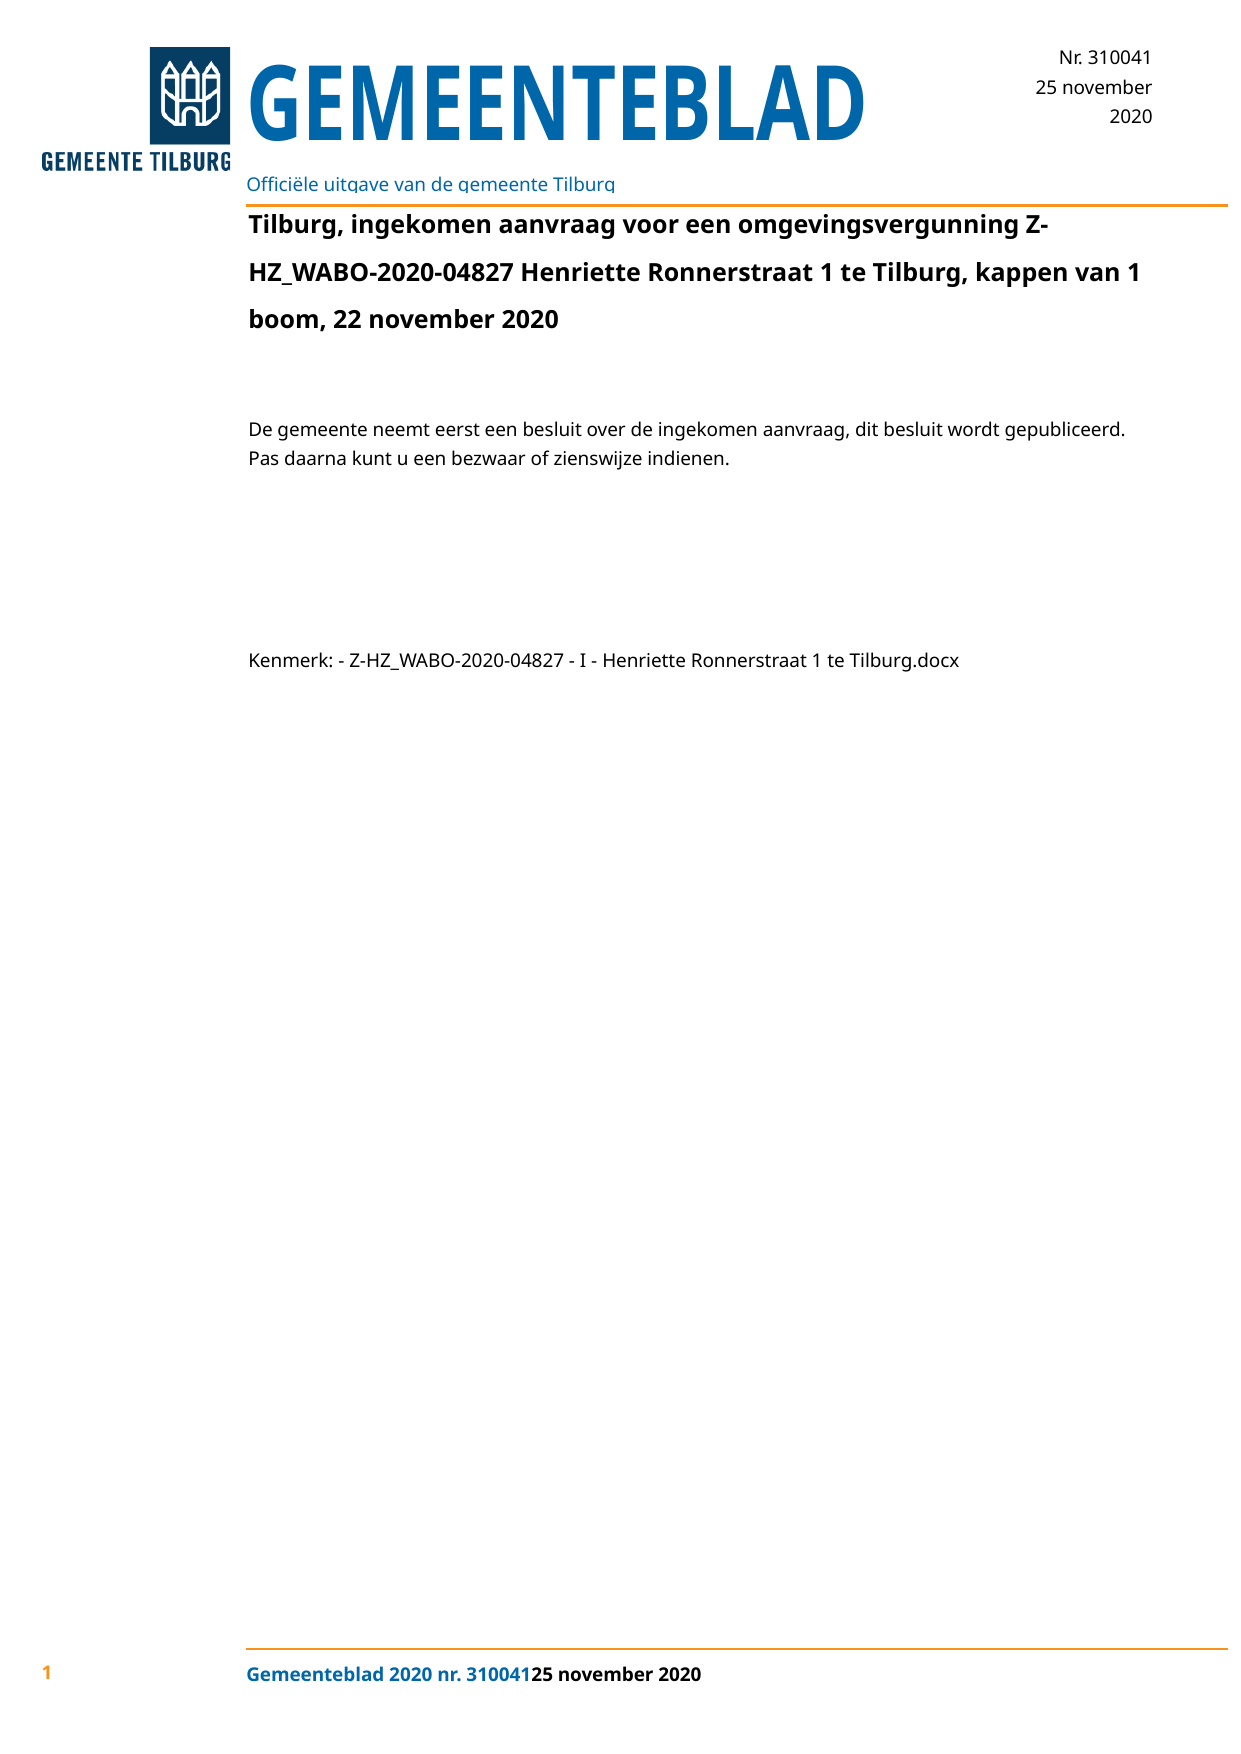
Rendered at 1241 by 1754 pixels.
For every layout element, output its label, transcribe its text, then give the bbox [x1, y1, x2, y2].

text Kenmerk: - Z-HZ_WABO-2020-04827 - I - Henriette Ronnerstraat 1 te Tilburg.docx [248, 647, 1152, 673]
text Tilburg, ingekomen aanvraag voor een omgevingsvergunning Z-HZ_WABO-2020-04827 Henriette Ronnerstraat 1 te Tilburg, kappen van 1 boom, 22 november 2020 [248, 207, 1152, 336]
picture [41, 47, 231, 172]
text De gemeente neemt eerst een besluit over de ingekomen aanvraag, dit besluit wordt gepubliceerd. Pas daarna kunt u een bezwaar of zienswijze indienen. [248, 416, 1152, 471]
